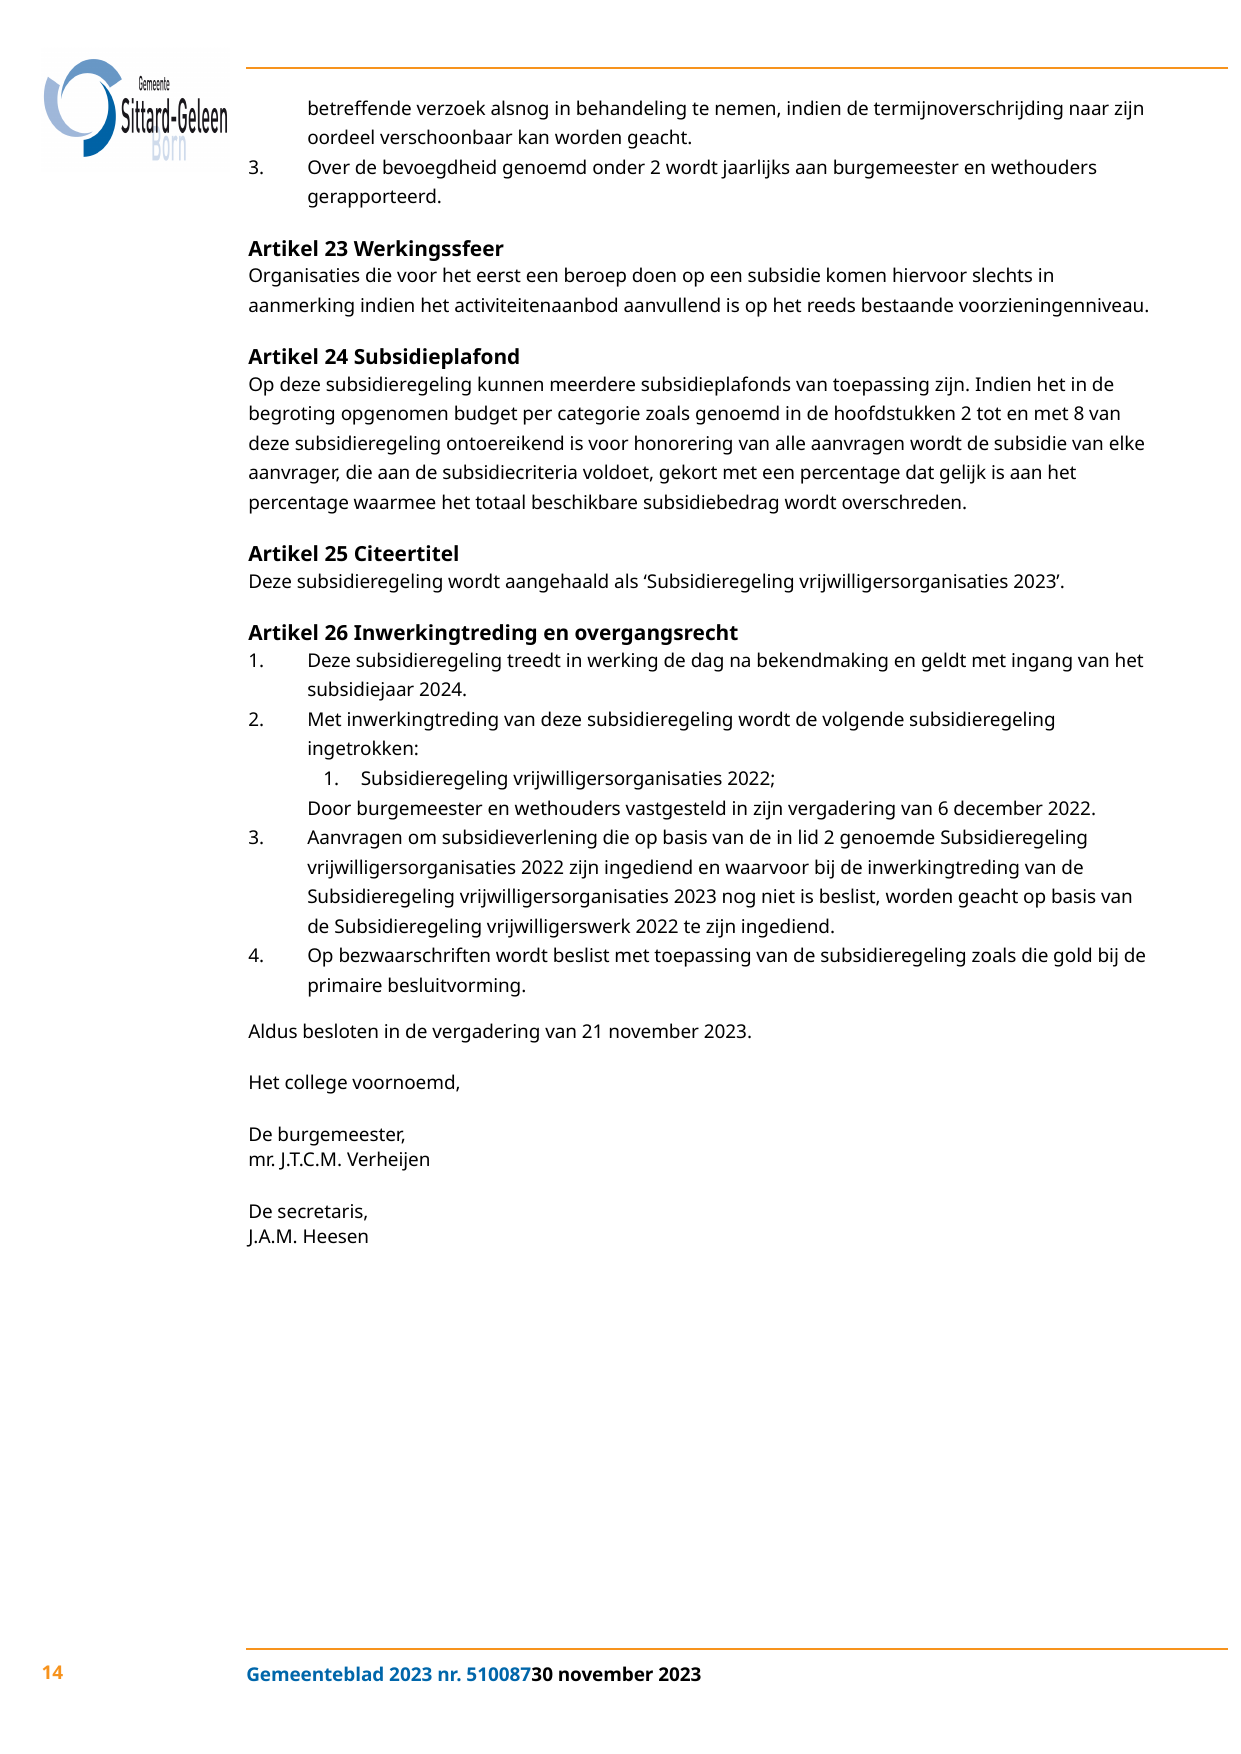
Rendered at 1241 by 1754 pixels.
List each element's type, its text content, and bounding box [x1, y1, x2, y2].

text Deze subsidieregeling wordt aangehaald als ‘Subsidieregeling vrijwilligersorganisaties 2023’. [248, 568, 1152, 594]
text Artikel 23 Werkingssfeer [248, 234, 1152, 262]
list Op bezwaarschriften wordt beslist met toepassing van de subsidieregeling zoals die gold bij de primaire besluitvorming. [248, 943, 1152, 998]
list betreffende verzoek alsnog in behandeling te nemen, indien de termijnoverschrijding naar zijn oordeel verschoonbaar kan worden geacht. [248, 95, 1152, 150]
list Door burgemeester en wethouders vastgesteld in zijn vergadering van 6 december 2022. [248, 795, 1152, 821]
list Aanvragen om subsidieverlening die op basis van de in lid 2 genoemde Subsidieregeling vrijwilligersorganisaties 2022 zijn ingediend en waarvoor bij de inwerkingtreding van de Subsidieregeling vrijwilligersorganisaties 2023 nog niet is beslist, worden geacht op basis van de Subsidieregeling vrijwilligerswerk 2022 te zijn ingediend. [248, 824, 1152, 939]
list Over de bevoegdheid genoemd onder 2 wordt jaarlijks aan burgemeester en wethouders gerapporteerd. [248, 154, 1152, 209]
text J.A.M. Heesen [248, 1224, 1152, 1249]
picture [41, 47, 231, 172]
text Artikel 25 Citeertitel [248, 539, 1152, 568]
text Aldus besloten in de vergadering van 21 november 2023. [248, 1018, 1152, 1044]
text Organisaties die voor het eerst een beroep doen op een subsidie komen hiervoor slechts in aanmerking indien het activiteitenaanbod aanvullend is op het reeds bestaande voorzieningenniveau. [248, 262, 1152, 318]
text Artikel 26 Inwerkingtreding en overgangsrecht [248, 618, 1152, 647]
text De secretaris, [248, 1198, 1152, 1224]
text Artikel 24 Subsidieplafond [248, 342, 1152, 371]
list Met inwerkingtreding van deze subsidieregeling wordt de volgende subsidieregeling ingetrokken: [248, 706, 1152, 761]
text Het college voornoemd, [248, 1069, 1152, 1095]
text Op deze subsidieregeling kunnen meerdere subsidieplafonds van toepassing zijn. Indien het in de begroting opgenomen budget per categorie zoals genoemd in de hoofdstukken 2 tot en met 8 van deze subsidieregeling ontoereikend is voor honorering van alle aanvragen wordt de subsidie van elke aanvrager, die aan de subsidiecriteria voldoet, gekort met een percentage dat gelijk is aan het percentage waarmee het totaal beschikbare subsidiebedrag wordt overschreden. [248, 371, 1152, 515]
text mr. J.T.C.M. Verheijen [248, 1147, 1152, 1172]
text De burgemeester, [248, 1121, 1152, 1147]
list Subsidieregeling vrijwilligersorganisaties 2022; [323, 765, 1152, 791]
list Deze subsidieregeling treedt in werking de dag na bekendmaking en geldt met ingang van het subsidiejaar 2024. [248, 647, 1152, 702]
